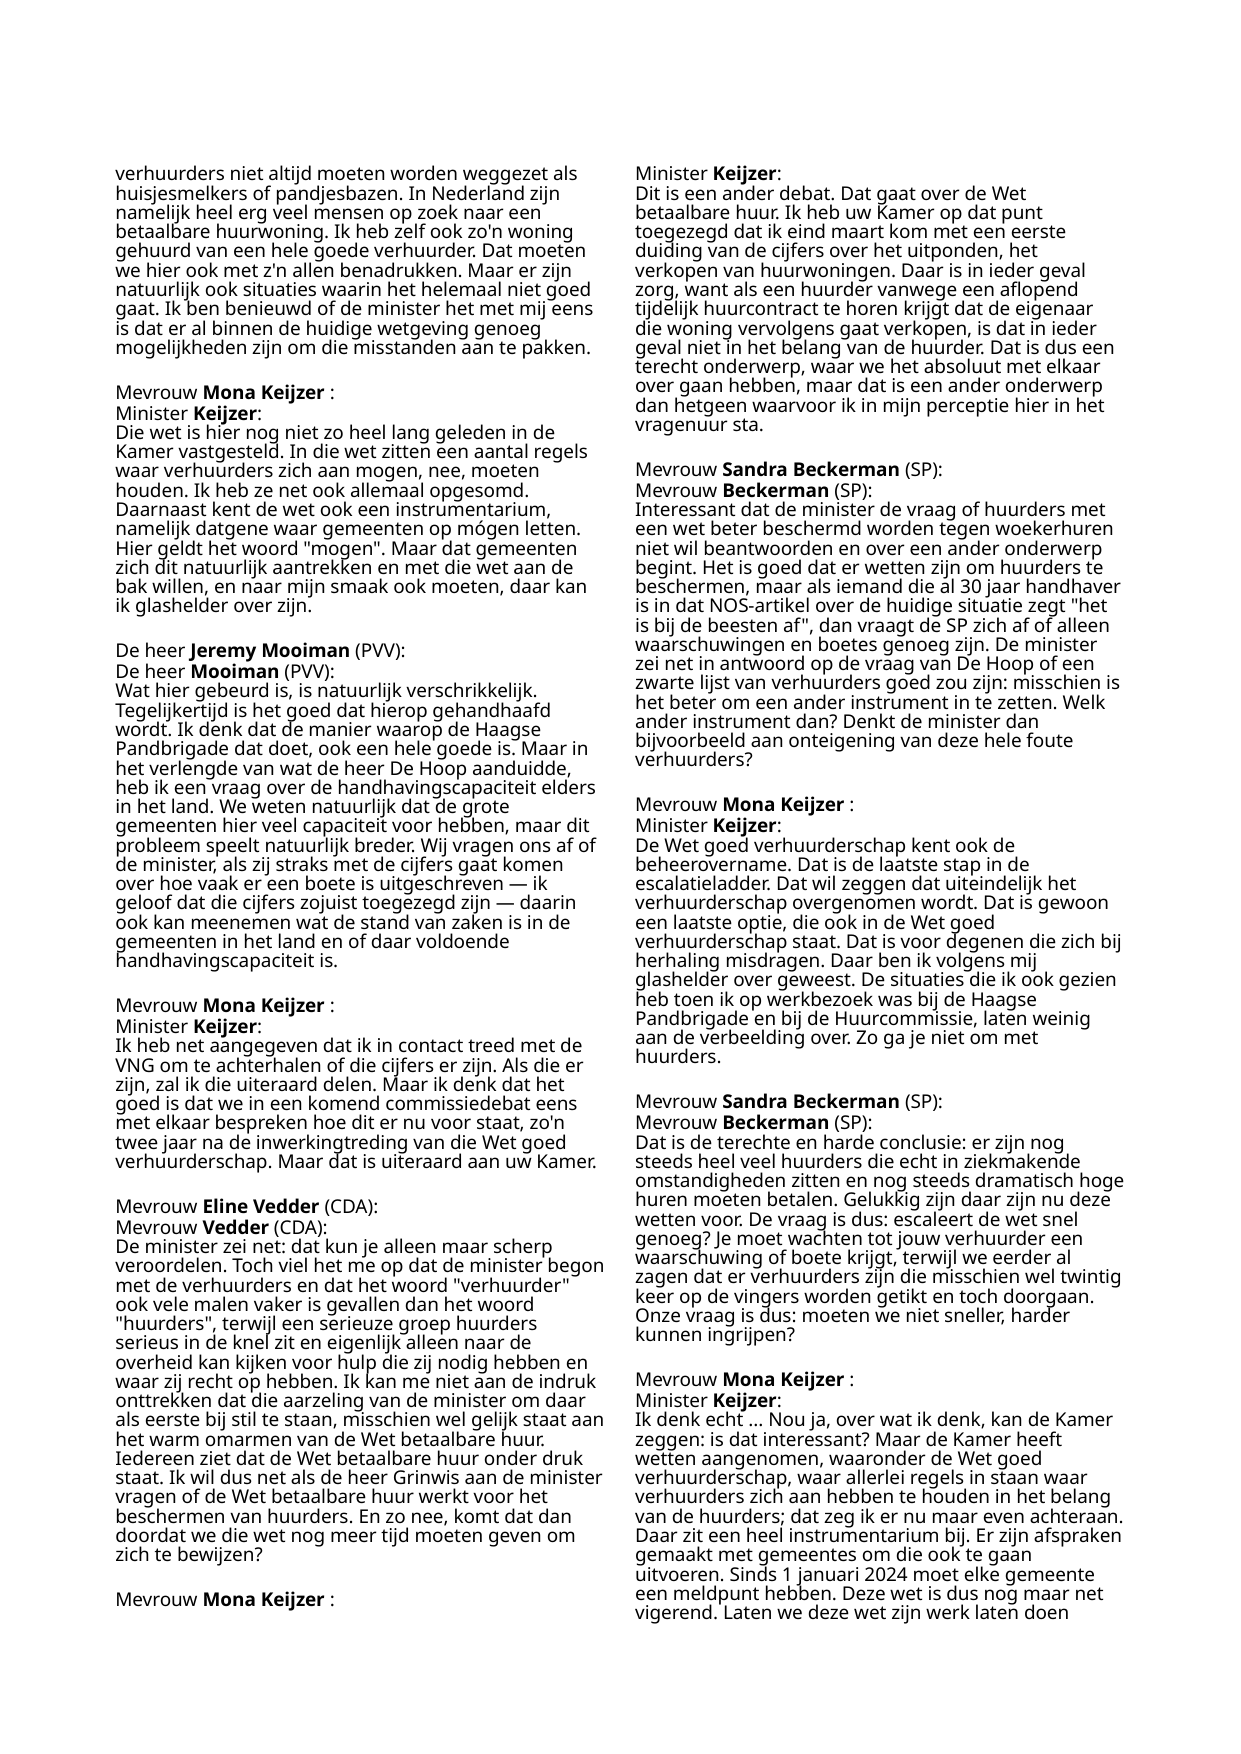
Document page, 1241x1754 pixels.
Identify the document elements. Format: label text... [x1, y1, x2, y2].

text Mevrouw Sandra Beckerman (SP): [635, 1089, 1125, 1114]
text Ik denk echt ... Nou ja, over wat ik denk, kan de Kamer zeggen: is dat interessant? Maar de Kamer heeft wetten aangenomen, waaronder de Wet goed verhuurderschap, waar allerlei regels in staan waar verhuurders zich aan hebben te houden in het belang van de huurders; dat zeg ik er nu maar even achteraan. Daar zit een heel instrumentarium bij. Er zijn afspraken gemaakt met gemeentes om die ook te gaan uitvoeren. Sinds 1 januari 2024 moet elke gemeente een meldpunt hebben. Deze wet is dus nog maar net vigerend. Laten we deze wet zijn werk laten doen [635, 1411, 1125, 1623]
text De heer Jeremy Mooiman (PVV): [115, 637, 605, 663]
text Mevrouw Mona Keijzer : [115, 992, 605, 1018]
text Minister Keijzer: [635, 165, 1125, 184]
text Mevrouw Sandra Beckerman (SP): [635, 456, 1125, 482]
text Dit is een ander debat. Dat gaat over de Wet betaalbare huur. Ik heb uw Kamer op dat punt toegezegd dat ik eind maart kom met een eerste duiding van de cijfers over het uitponden, het verkopen van huurwoningen. Daar is in ieder geval zorg, want als een huurder vanwege een aflopend tijdelijk huurcontract te horen krijgt dat de eigenaar die woning vervolgens gaat verkopen, is dat in ieder geval niet in het belang van de huurder. Dat is dus een terecht onderwerp, waar we het absoluut met elkaar over gaan hebben, maar dat is een ander onderwerp dan hetgeen waarvoor ik in mijn perceptie hier in het vragenuur sta. [635, 184, 1125, 435]
text Dat is de terechte en harde conclusie: er zijn nog steeds heel veel huurders die echt in ziekmakende omstandigheden zitten en nog steeds dramatisch hoge huren moeten betalen. Gelukkig zijn daar zijn nu deze wetten voor. De vraag is dus: escaleert de wet snel genoeg? Je moet wachten tot jouw verhuurder een waarschuwing of boete krijgt, terwijl we eerder al zagen dat er verhuurders zijn die misschien wel twintig keer op de vingers worden getikt en toch doorgaan. Onze vraag is dus: moeten we niet sneller, harder kunnen ingrijpen? [635, 1134, 1125, 1346]
text verhuurders niet altijd moeten worden weggezet als huisjesmelkers of pandjesbazen. In Nederland zijn namelijk heel erg veel mensen op zoek naar een betaalbare huurwoning. Ik heb zelf ook zo'n woning gehuurd van een hele goede verhuurder. Dat moeten we hier ook met z'n allen benadrukken. Maar er zijn natuurlijk ook situaties waarin het helemaal niet goed gaat. Ik ben benieuwd of de minister het met mij eens is dat er al binnen de huidige wetgeving genoeg mogelijkheden zijn om die misstanden aan te pakken. [115, 165, 605, 358]
text Mevrouw Mona Keijzer : [115, 379, 605, 404]
text Die wet is hier nog niet zo heel lang geleden in de Kamer vastgesteld. In die wet zitten een aantal regels waar verhuurders zich aan mogen, nee, moeten houden. Ik heb ze net ook allemaal opgesomd. Daarnaast kent de wet ook een instrumentarium, namelijk datgene waar gemeenten op mógen letten. Hier geldt het woord "mogen". Maar dat gemeenten zich dit natuurlijk aantrekken en met die wet aan de bak willen, en naar mijn smaak ook moeten, daar kan ik glashelder over zijn. [115, 424, 605, 617]
text Mevrouw Vedder (CDA): [115, 1219, 605, 1238]
text Minister Keijzer: [635, 1392, 1125, 1411]
text Mevrouw Mona Keijzer : [635, 792, 1125, 817]
text Mevrouw Mona Keijzer : [635, 1366, 1125, 1392]
text Mevrouw Beckerman (SP): [635, 1114, 1125, 1134]
text Wat hier gebeurd is, is natuurlijk verschrikkelijk. Tegelijkertijd is het goed dat hierop gehandhaafd wordt. Ik denk dat de manier waarop de Haagse Pandbrigade dat doet, ook een hele goede is. Maar in het verlengde van wat de heer De Hoop aanduidde, heb ik een vraag over de handhavingscapaciteit elders in het land. We weten natuurlijk dat de grote gemeenten hier veel capaciteit voor hebben, maar dit probleem speelt natuurlijk breder. Wij vragen ons af of de minister, als zij straks met de cijfers gaat komen over hoe vaak er een boete is uitgeschreven — ik geloof dat die cijfers zojuist toegezegd zijn — daarin ook kan meenemen wat de stand van zaken is in de gemeenten in het land en of daar voldoende handhavingscapaciteit is. [115, 682, 605, 971]
text De minister zei net: dat kun je alleen maar scherp veroordelen. Toch viel het me op dat de minister begon met de verhuurders en dat het woord "verhuurder" ook vele malen vaker is gevallen dan het woord "huurders", terwijl een serieuze groep huurders serieus in de knel zit en eigenlijk alleen naar de overheid kan kijken voor hulp die zij nodig hebben en waar zij recht op hebben. Ik kan me niet aan de indruk onttrekken dat die aarzeling van de minister om daar als eerste bij stil te staan, misschien wel gelijk staat aan het warm omarmen van de Wet betaalbare huur. Iedereen ziet dat de Wet betaalbare huur onder druk staat. Ik wil dus net als de heer Grinwis aan de minister vragen of de Wet betaalbare huur werkt voor het beschermen van huurders. En zo nee, komt dat dan doordat we die wet nog meer tijd moeten geven om zich te bewijzen? [115, 1238, 605, 1566]
text Minister Keijzer: [635, 817, 1125, 837]
text Mevrouw Beckerman (SP): [635, 482, 1125, 501]
text Ik heb net aangegeven dat ik in contact treed met de VNG om te achterhalen of die cijfers er zijn. Als die er zijn, zal ik die uiteraard delen. Maar ik denk dat het goed is dat we in een komend commissiedebat eens met elkaar bespreken hoe dit er nu voor staat, zo'n twee jaar na de inwerkingtreding van die Wet goed verhuurderschap. Maar dat is uiteraard aan uw Kamer. [115, 1037, 605, 1172]
text Interessant dat de minister de vraag of huurders met een wet beter beschermd worden tegen woekerhuren niet wil beantwoorden en over een ander onderwerp begint. Het is goed dat er wetten zijn om huurders te beschermen, maar als iemand die al 30 jaar handhaver is in dat NOS-artikel over de huidige situatie zegt "het is bij de beesten af", dan vraagt de SP zich af of alleen waarschuwingen en boetes genoeg zijn. De minister zei net in antwoord op de vraag van De Hoop of een zwarte lijst van verhuurders goed zou zijn: misschien is het beter om een ander instrument in te zetten. Welk ander instrument dan? Denkt de minister dan bijvoorbeeld aan onteigening van deze hele foute verhuurders? [635, 501, 1125, 771]
text Minister Keijzer: [115, 404, 605, 424]
text Mevrouw Mona Keijzer : [115, 1586, 605, 1612]
text De Wet goed verhuurderschap kent ook de beheerovername. Dat is de laatste stap in de escalatieladder. Dat wil zeggen dat uiteindelijk het verhuurderschap overgenomen wordt. Dat is gewoon een laatste optie, die ook in de Wet goed verhuurderschap staat. Dat is voor degenen die zich bij herhaling misdragen. Daar ben ik volgens mij glashelder over geweest. De situaties die ik ook gezien heb toen ik op werkbezoek was bij de Haagse Pandbrigade en bij de Huurcommissie, laten weinig aan de verbeelding over. Zo ga je niet om met huurders. [635, 837, 1125, 1068]
text Mevrouw Eline Vedder (CDA): [115, 1193, 605, 1219]
text De heer Mooiman (PVV): [115, 663, 605, 682]
text Minister Keijzer: [115, 1018, 605, 1037]
